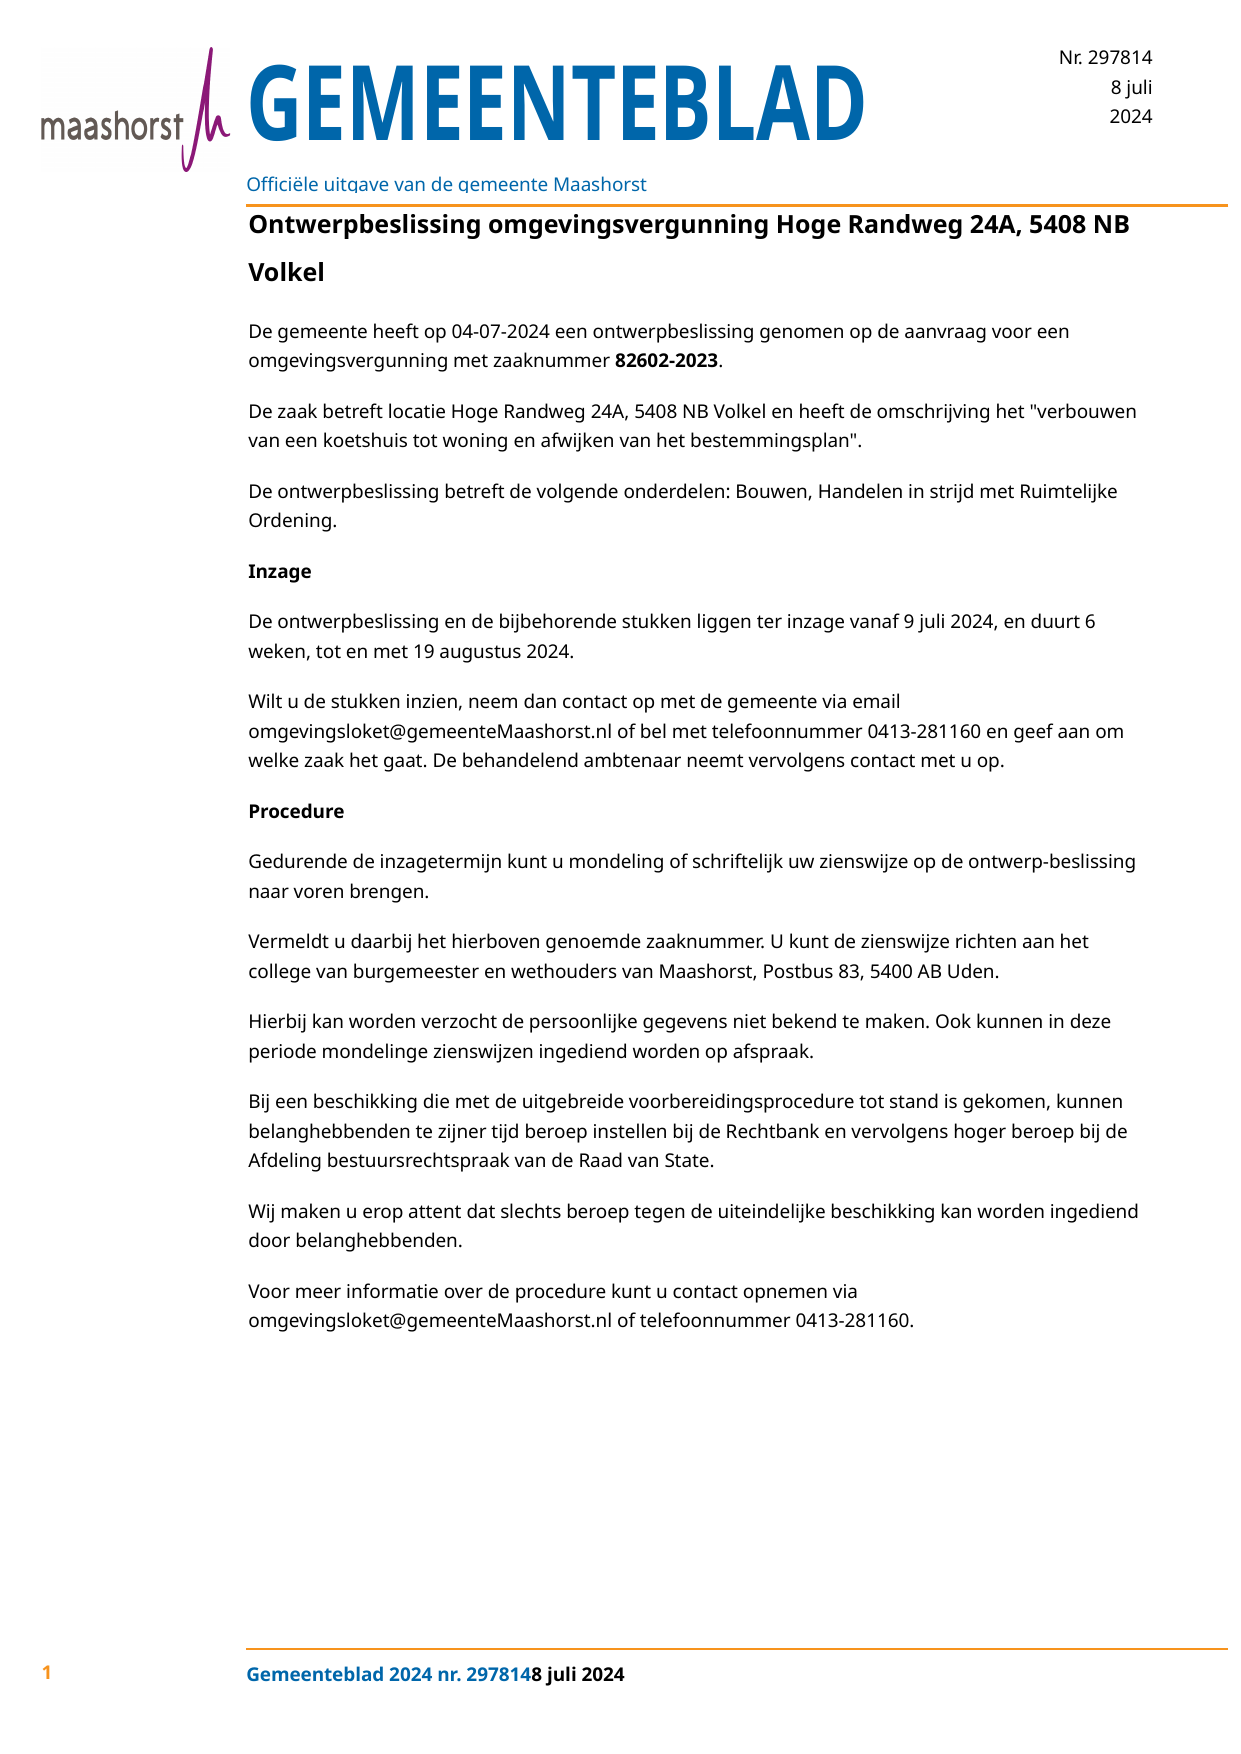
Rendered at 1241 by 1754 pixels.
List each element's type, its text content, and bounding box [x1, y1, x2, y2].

text De gemeente heeft op 04-07-2024 een ontwerpbeslissing genomen op de aanvraag voor een omgevingsvergunning met zaaknummer 82602-2023. [248, 318, 1152, 373]
text De ontwerpbeslissing en de bijbehorende stukken liggen ter inzage vanaf 9 juli 2024, en duurt 6 weken, tot en met 19 augustus 2024. [248, 608, 1152, 664]
text Bij een beschikking die met de uitgebreide voorbereidingsprocedure tot stand is gekomen, kunnen belanghebbenden te zijner tijd beroep instellen bij de Rechtbank en vervolgens hoger beroep bij de Afdeling bestuursrechtspraak van de Raad van State. [248, 1088, 1152, 1173]
text Ontwerpbeslissing omgevingsvergunning Hoge Randweg 24A, 5408 NB Volkel [248, 207, 1152, 288]
text Vermeldt u daarbij het hierboven genoemde zaaknummer. U kunt de zienswijze richten aan het college van burgemeester en wethouders van Maashorst, Postbus 83, 5400 AB Uden. [248, 928, 1152, 984]
text Wilt u de stukken inzien, neem dan contact op met de gemeente via email omgevingsloket@gemeenteMaashorst.nl of bel met telefoonnummer 0413-281160 en geef aan om welke zaak het gaat. De behandelend ambtenaar neemt vervolgens contact met u op. [248, 688, 1152, 773]
text Wij maken u erop attent dat slechts beroep tegen de uiteindelijke beschikking kan worden ingediend door belanghebbenden. [248, 1198, 1152, 1253]
picture [41, 47, 231, 172]
text De ontwerpbeslissing betreft de volgende onderdelen: Bouwen, Handelen in strijd met Ruimtelijke Ordening. [248, 478, 1152, 533]
text Procedure [248, 798, 1152, 824]
text Gedurende de inzagetermijn kunt u mondeling of schriftelijk uw zienswijze op de ontwerp-beslissing naar voren brengen. [248, 848, 1152, 904]
text De zaak betreft locatie Hoge Randweg 24A, 5408 NB Volkel en heeft de omschrijving het "verbouwen van een koetshuis tot woning en afwijken van het bestemmingsplan". [248, 398, 1152, 453]
text Voor meer informatie over de procedure kunt u contact opnemen via omgevingsloket@gemeenteMaashorst.nl of telefoonnummer 0413-281160. [248, 1278, 1152, 1333]
text Inzage [248, 558, 1152, 584]
text Hierbij kan worden verzocht de persoonlijke gegevens niet bekend te maken. Ook kunnen in deze periode mondelinge zienswijzen ingediend worden op afspraak. [248, 1008, 1152, 1064]
